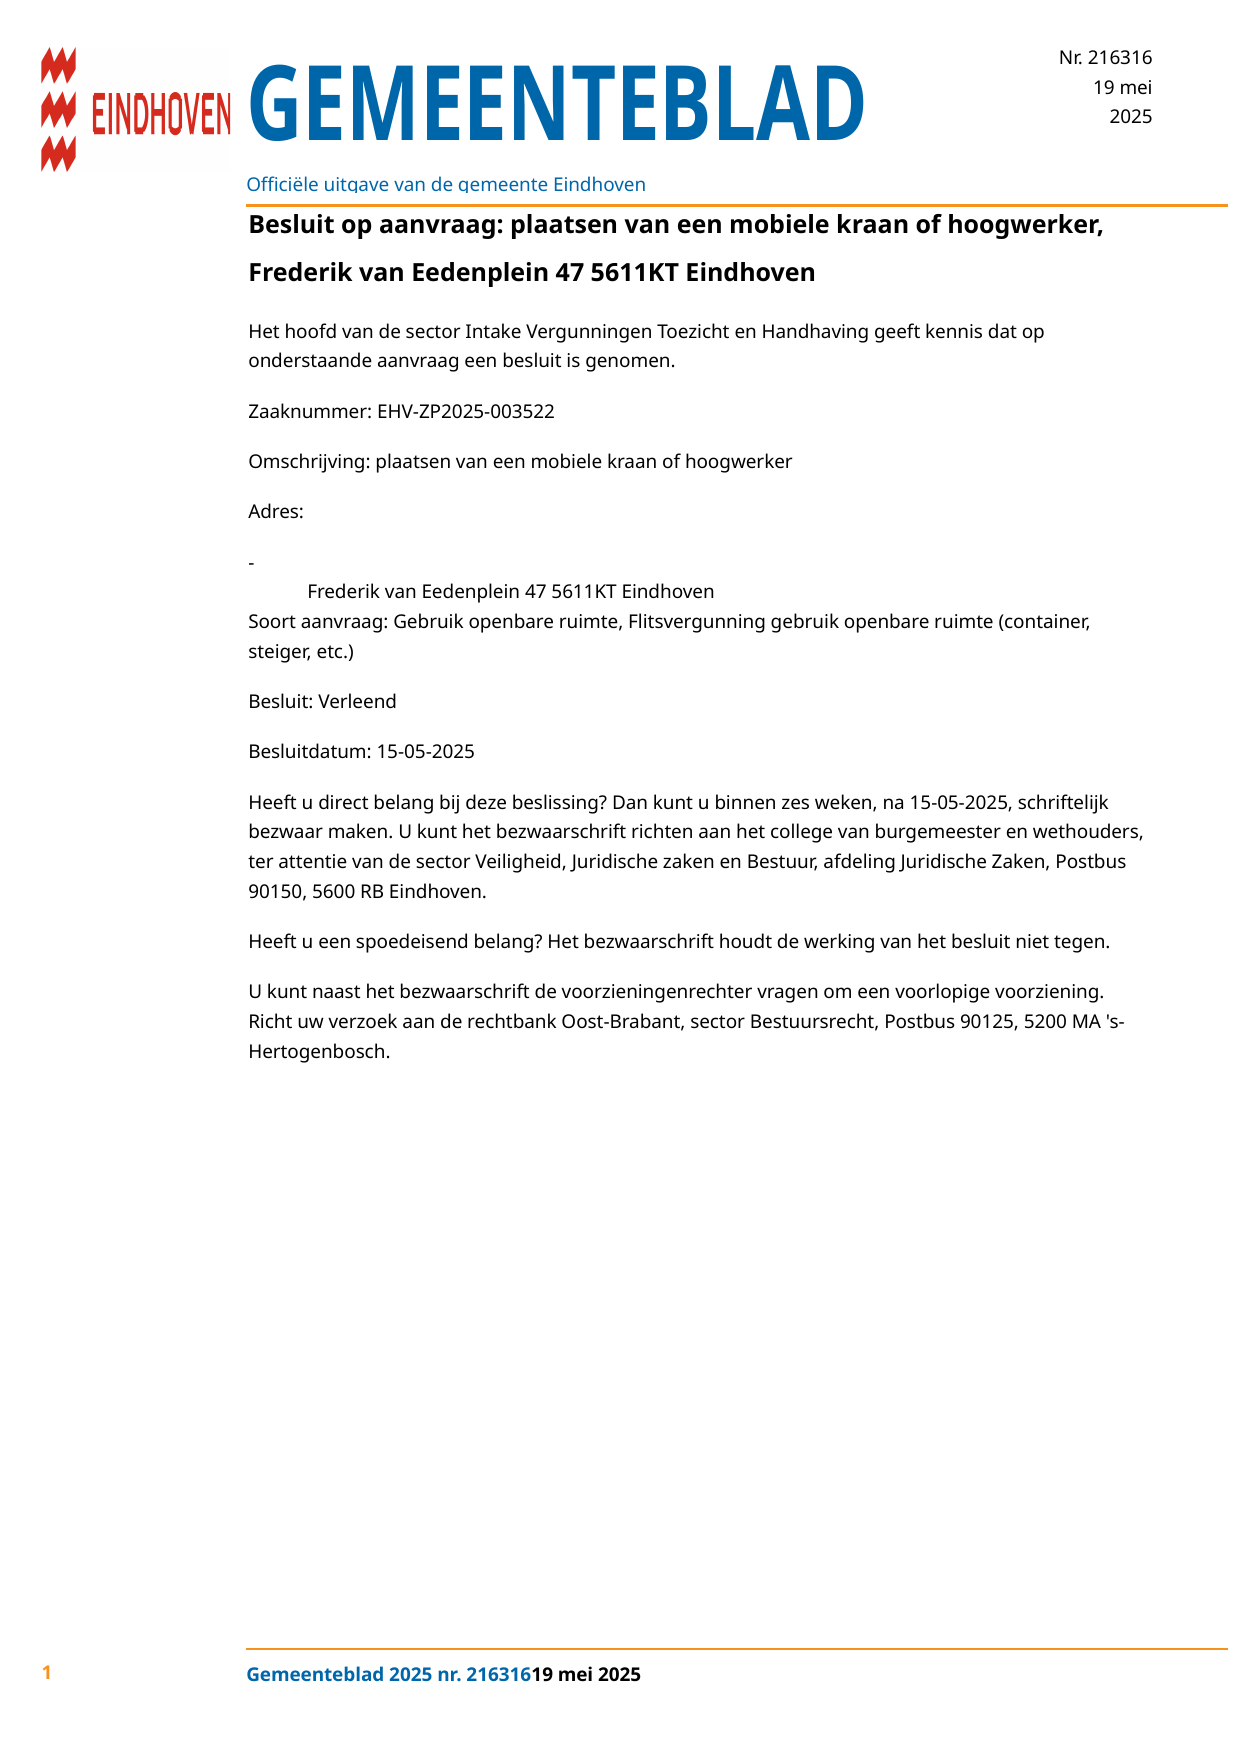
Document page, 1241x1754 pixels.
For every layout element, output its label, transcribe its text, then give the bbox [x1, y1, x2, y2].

text Heeft u direct belang bij deze beslissing? Dan kunt u binnen zes weken, na 15-05-2025, schriftelijk bezwaar maken. U kunt het bezwaarschrift richten aan het college van burgemeester en wethouders, ter attentie van de sector Veiligheid, Juridische zaken en Bestuur, afdeling Juridische Zaken, Postbus 90150, 5600 RB Eindhoven. [248, 789, 1152, 904]
text Heeft u een spoedeisend belang? Het bezwaarschrift houdt de werking van het besluit niet tegen. [248, 928, 1152, 954]
text Soort aanvraag: Gebruik openbare ruimte, Flitsvergunning gebruik openbare ruimte (container, steiger, etc.) [248, 608, 1152, 664]
text Het hoofd van de sector Intake Vergunningen Toezicht en Handhaving geeft kennis dat op onderstaande aanvraag een besluit is genomen. [248, 318, 1152, 373]
text Zaaknummer: EHV-ZP2025-003522 [248, 398, 1152, 424]
text Omschrijving: plaatsen van een mobiele kraan of hoogwerker [248, 448, 1152, 474]
text Besluit op aanvraag: plaatsen van een mobiele kraan of hoogwerker, Frederik van Eedenplein 47 5611KT Eindhoven [248, 207, 1152, 288]
text U kunt naast het bezwaarschrift de voorzieningenrechter vragen om een voorlopige voorziening. Richt uw verzoek aan de rechtbank Oost-Brabant, sector Bestuursrecht, Postbus 90125, 5200 MA 's-Hertogenbosch. [248, 979, 1152, 1064]
picture [41, 47, 231, 172]
text Besluit: Verleend [248, 688, 1152, 714]
text Adres: [248, 499, 1152, 524]
text Besluitdatum: 15-05-2025 [248, 739, 1152, 764]
list Frederik van Eedenplein 47 5611KT Eindhoven [248, 579, 1152, 604]
